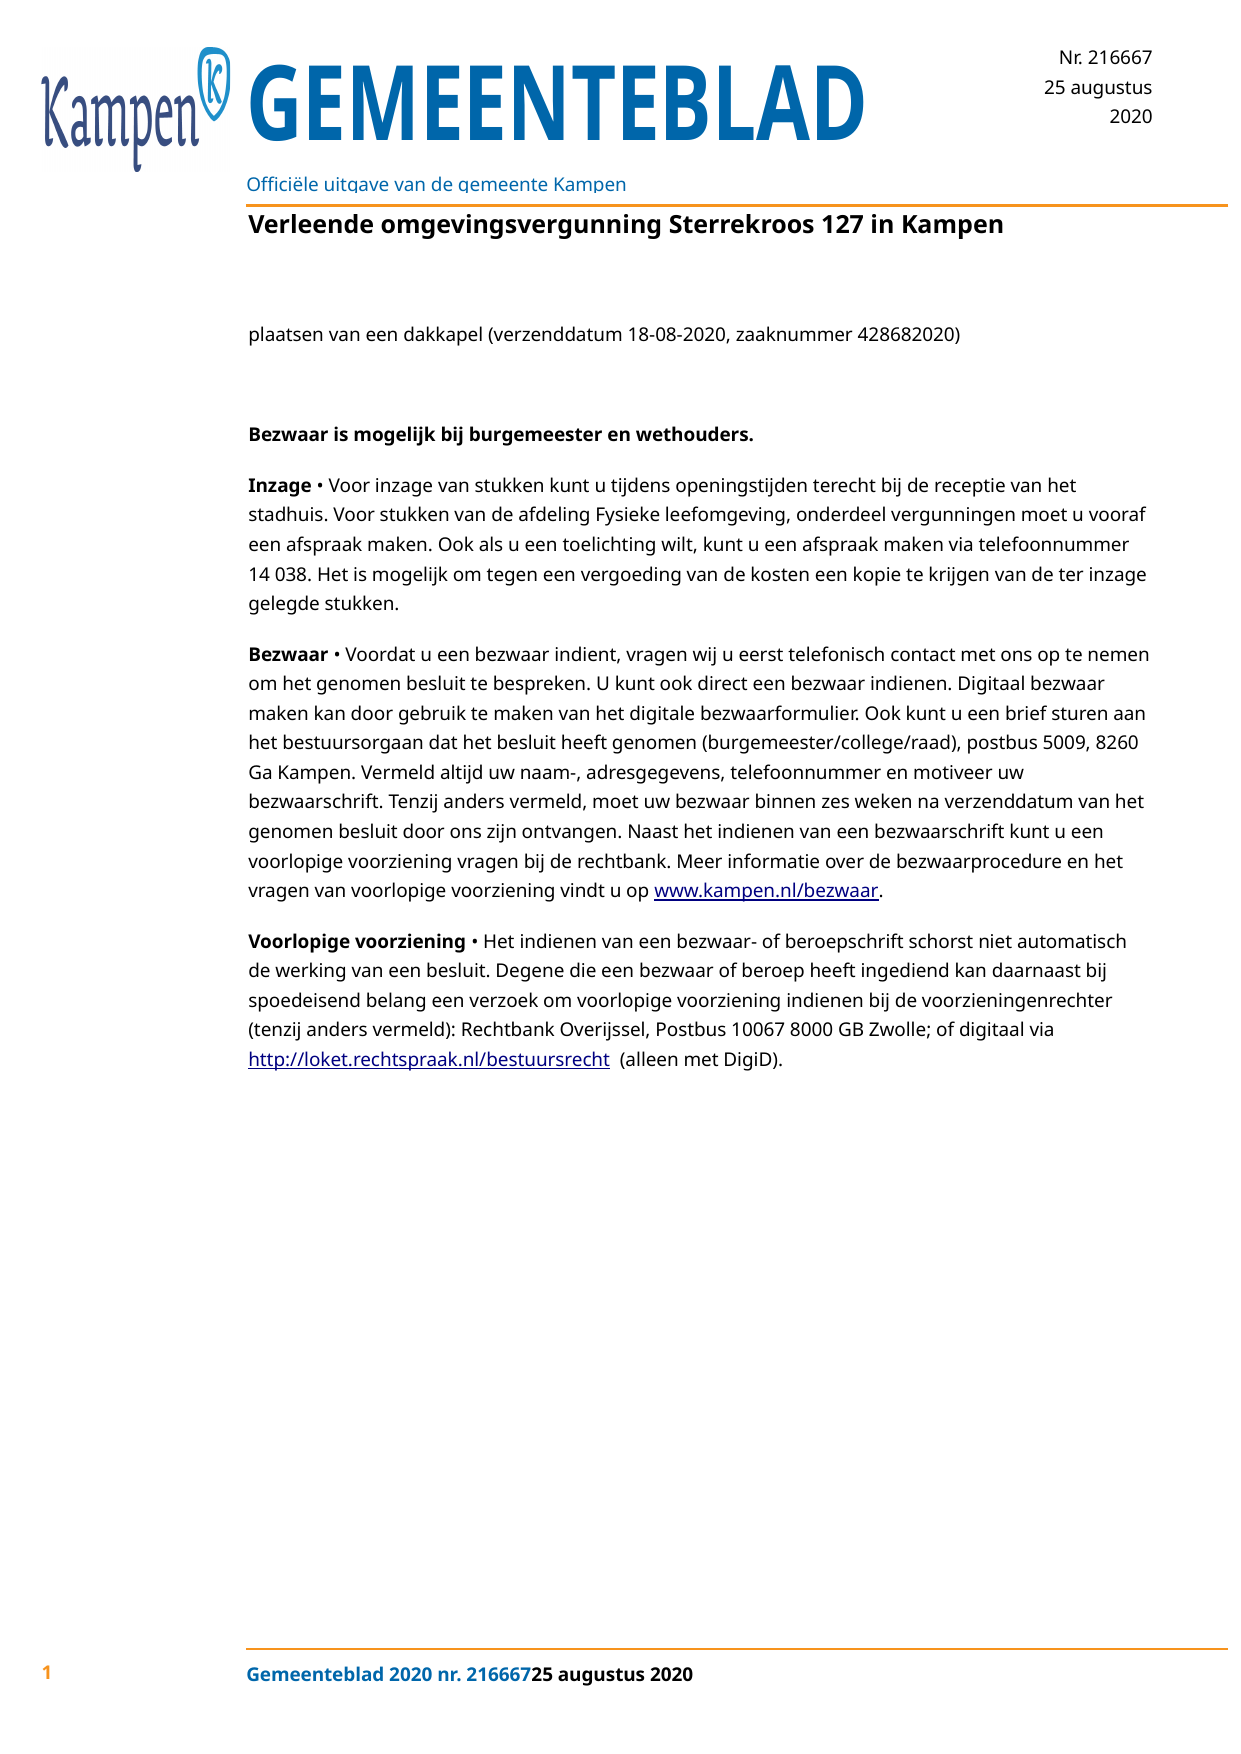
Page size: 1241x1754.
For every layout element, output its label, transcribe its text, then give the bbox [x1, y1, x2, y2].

text Voorlopige voorziening • Het indienen van een bezwaar- of beroepschrift schorst niet automatisch de werking van een besluit. Degene die een bezwaar of beroep heeft ingediend kan daarnaast bij spoedeisend belang een verzoek om voorlopige voorziening indienen bij de voorzieningenrechter (tenzij anders vermeld): Rechtbank Overijssel, Postbus 10067 8000 GB Zwolle; of digitaal via http://loket.rechtspraak.nl/bestuursrecht (alleen met DigiD). [248, 928, 1152, 1072]
text Bezwaar • Voordat u een bezwaar indient, vragen wij u eerst telefonisch contact met ons op te nemen om het genomen besluit te bespreken. U kunt ook direct een bezwaar indienen. Digitaal bezwaar maken kan door gebruik te maken van het digitale bezwaarformulier. Ook kunt u een brief sturen aan het bestuursorgaan dat het besluit heeft genomen (burgemeester/college/raad), postbus 5009, 8260 Ga Kampen. Vermeld altijd uw naam-, adresgegevens, telefoonnummer en motiveer uw bezwaarschrift. Tenzij anders vermeld, moet uw bezwaar binnen zes weken na verzenddatum van het genomen besluit door ons zijn ontvangen. Naast het indienen van een bezwaarschrift kunt u een voorlopige voorziening vragen bij de rechtbank. Meer informatie over de bezwaarprocedure en het vragen van voorlopige voorziening vindt u op www.kampen.nl/bezwaar. [248, 641, 1152, 903]
text plaatsen van een dakkapel (verzenddatum 18-08-2020, zaaknummer 428682020) [248, 321, 1152, 346]
picture [41, 47, 231, 172]
text Verleende omgevingsvergunning Sterrekroos 127 in Kampen [248, 207, 1152, 241]
text Inzage • Voor inzage van stukken kunt u tijdens openingstijden terecht bij de receptie van het stadhuis. Voor stukken van de afdeling Fysieke leefomgeving, onderdeel vergunningen moet u vooraf een afspraak maken. Ook als u een toelichting wilt, kunt u een afspraak maken via telefoonnummer 14 038. Het is mogelijk om tegen een vergoeding van de kosten een kopie te krijgen van de ter inzage gelegde stukken. [248, 472, 1152, 616]
text Bezwaar is mogelijk bij burgemeester en wethouders. [248, 422, 1152, 447]
